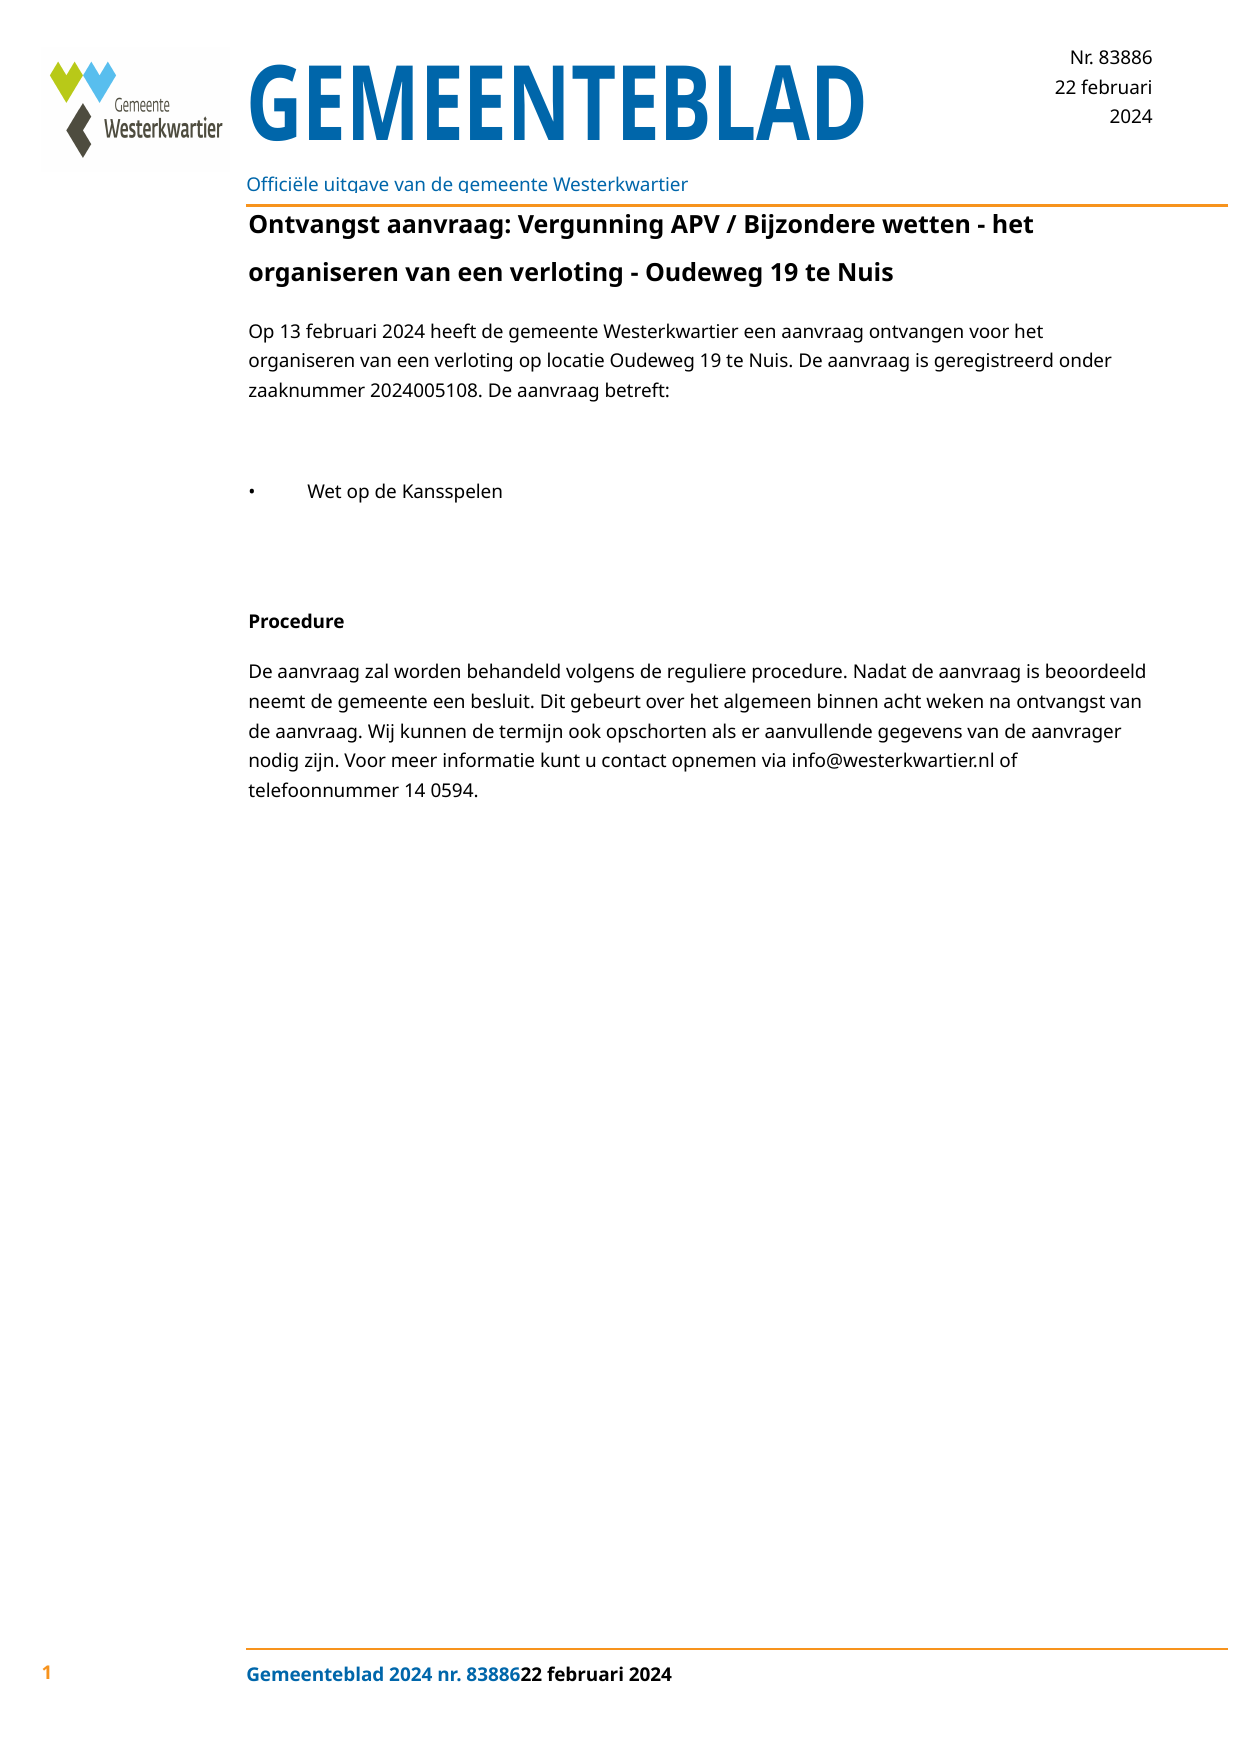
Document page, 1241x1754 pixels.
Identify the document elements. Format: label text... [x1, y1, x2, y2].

text Ontvangst aanvraag: Vergunning APV / Bijzondere wetten - het organiseren van een verloting - Oudeweg 19 te Nuis [248, 207, 1152, 288]
text Op 13 februari 2024 heeft de gemeente Westerkwartier een aanvraag ontvangen voor het organiseren van een verloting op locatie Oudeweg 19 te Nuis. De aanvraag is geregistreerd onder zaaknummer 2024005108. De aanvraag betreft: [248, 318, 1152, 403]
text De aanvraag zal worden behandeld volgens de reguliere procedure. Nadat de aanvraag is beoordeeld neemt de gemeente een besluit. Dit gebeurt over het algemeen binnen acht weken na ontvangst van de aanvraag. Wij kunnen de termijn ook opschorten als er aanvullende gegevens van de aanvrager nodig zijn. Voor meer informatie kunt u contact opnemen via info@westerkwartier.nl of telefoonnummer 14 0594. [248, 659, 1152, 803]
text Procedure [248, 608, 1152, 634]
picture [41, 47, 231, 172]
list Wet op de Kansspelen [248, 478, 1152, 504]
